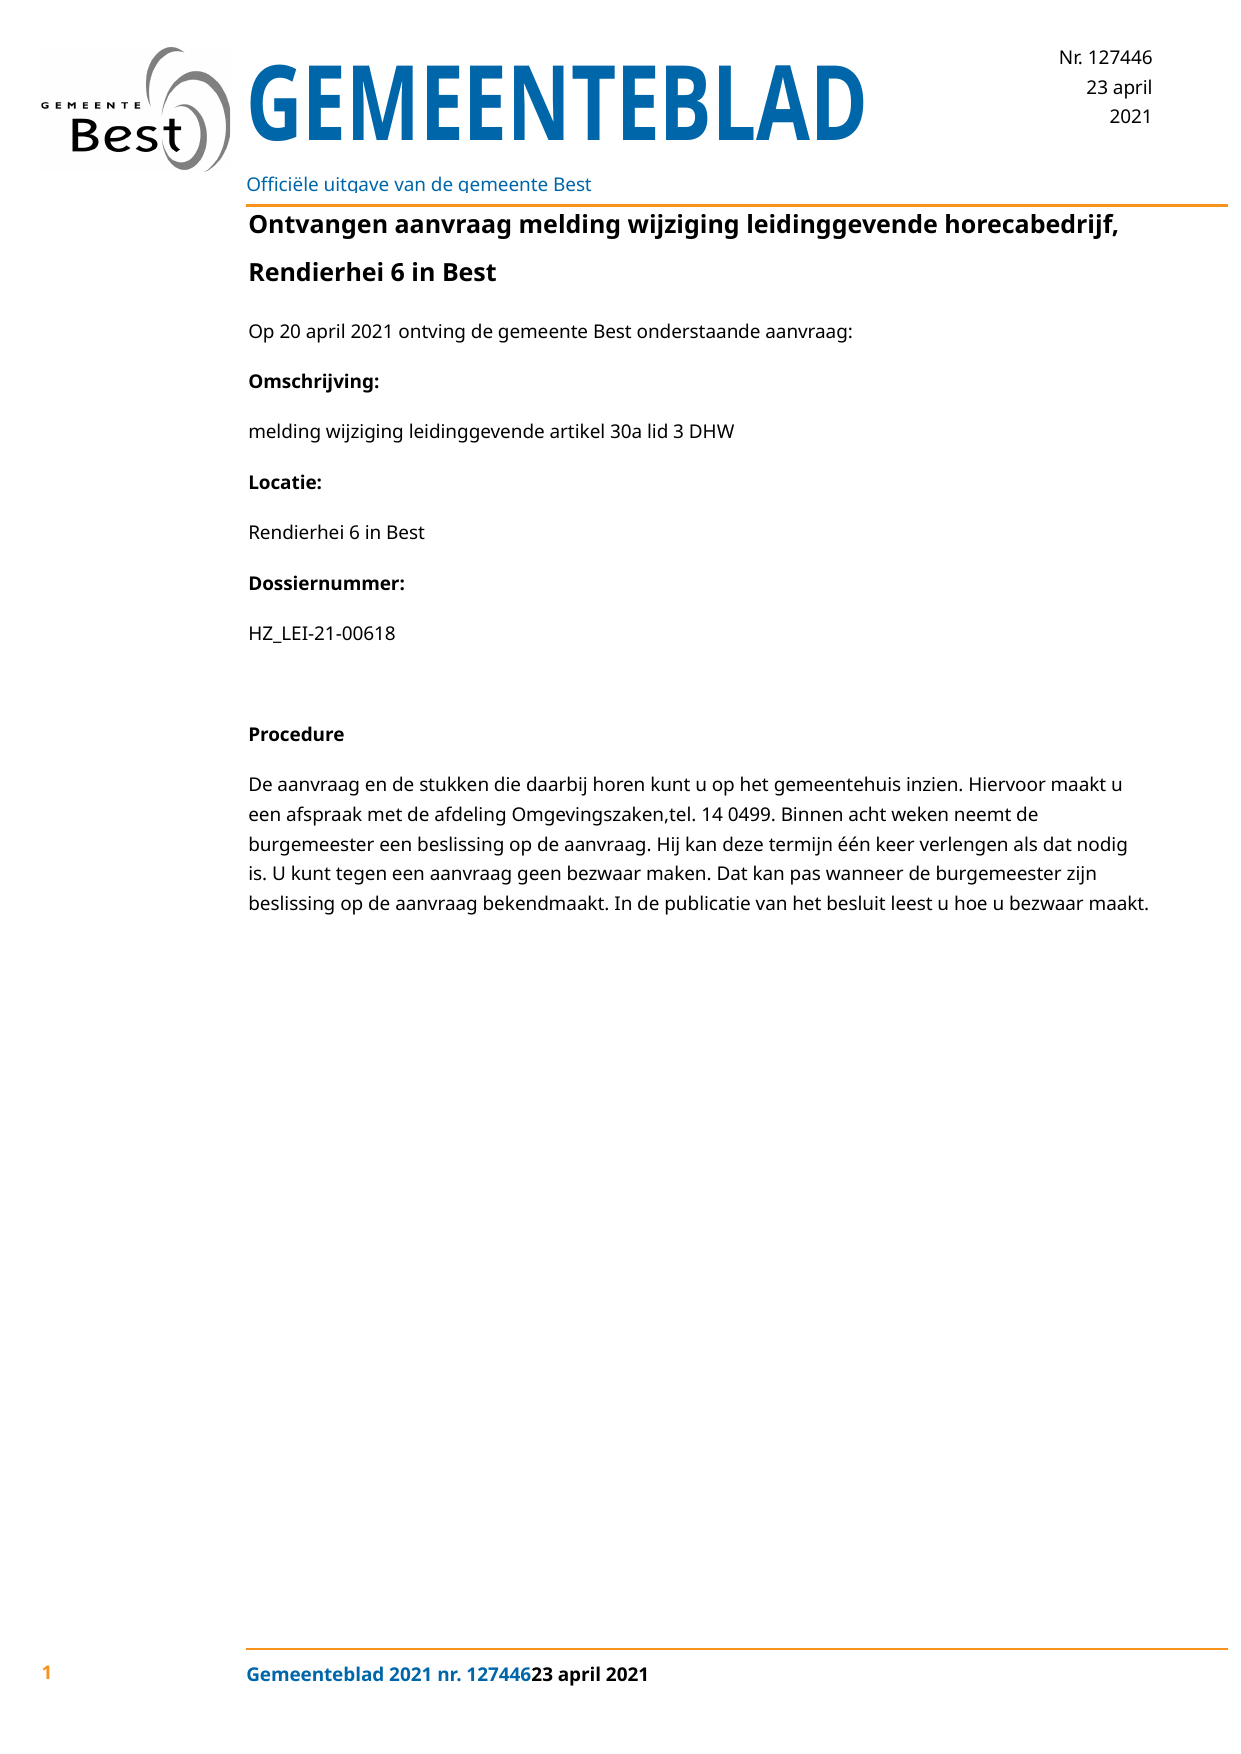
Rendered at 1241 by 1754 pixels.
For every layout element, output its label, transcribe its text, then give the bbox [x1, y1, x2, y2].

text melding wijziging leidinggevende artikel 30a lid 3 DHW [248, 419, 1152, 444]
text De aanvraag en de stukken die daarbij horen kunt u op het gemeentehuis inzien. Hiervoor maakt u een afspraak met de afdeling Omgevingszaken,tel. 14 0499. Binnen acht weken neemt de burgemeester een beslissing op de aanvraag. Hij kan deze termijn één keer verlengen als dat nodig is. U kunt tegen een aanvraag geen bezwaar maken. Dat kan pas wanneer de burgemeester zijn beslissing op de aanvraag bekendmaakt. In de publicatie van het besluit leest u hoe u bezwaar maakt. [248, 772, 1152, 916]
text Omschrijving: [248, 368, 1152, 394]
text Rendierhei 6 in Best [248, 519, 1152, 545]
text Dossiernummer: [248, 570, 1152, 596]
text Procedure [248, 721, 1152, 747]
text HZ_LEI-21-00618 [248, 620, 1152, 646]
text Op 20 april 2021 ontving de gemeente Best onderstaande aanvraag: [248, 318, 1152, 344]
picture [41, 47, 231, 172]
text Locatie: [248, 469, 1152, 495]
text Ontvangen aanvraag melding wijziging leidinggevende horecabedrijf, Rendierhei 6 in Best [248, 207, 1152, 288]
